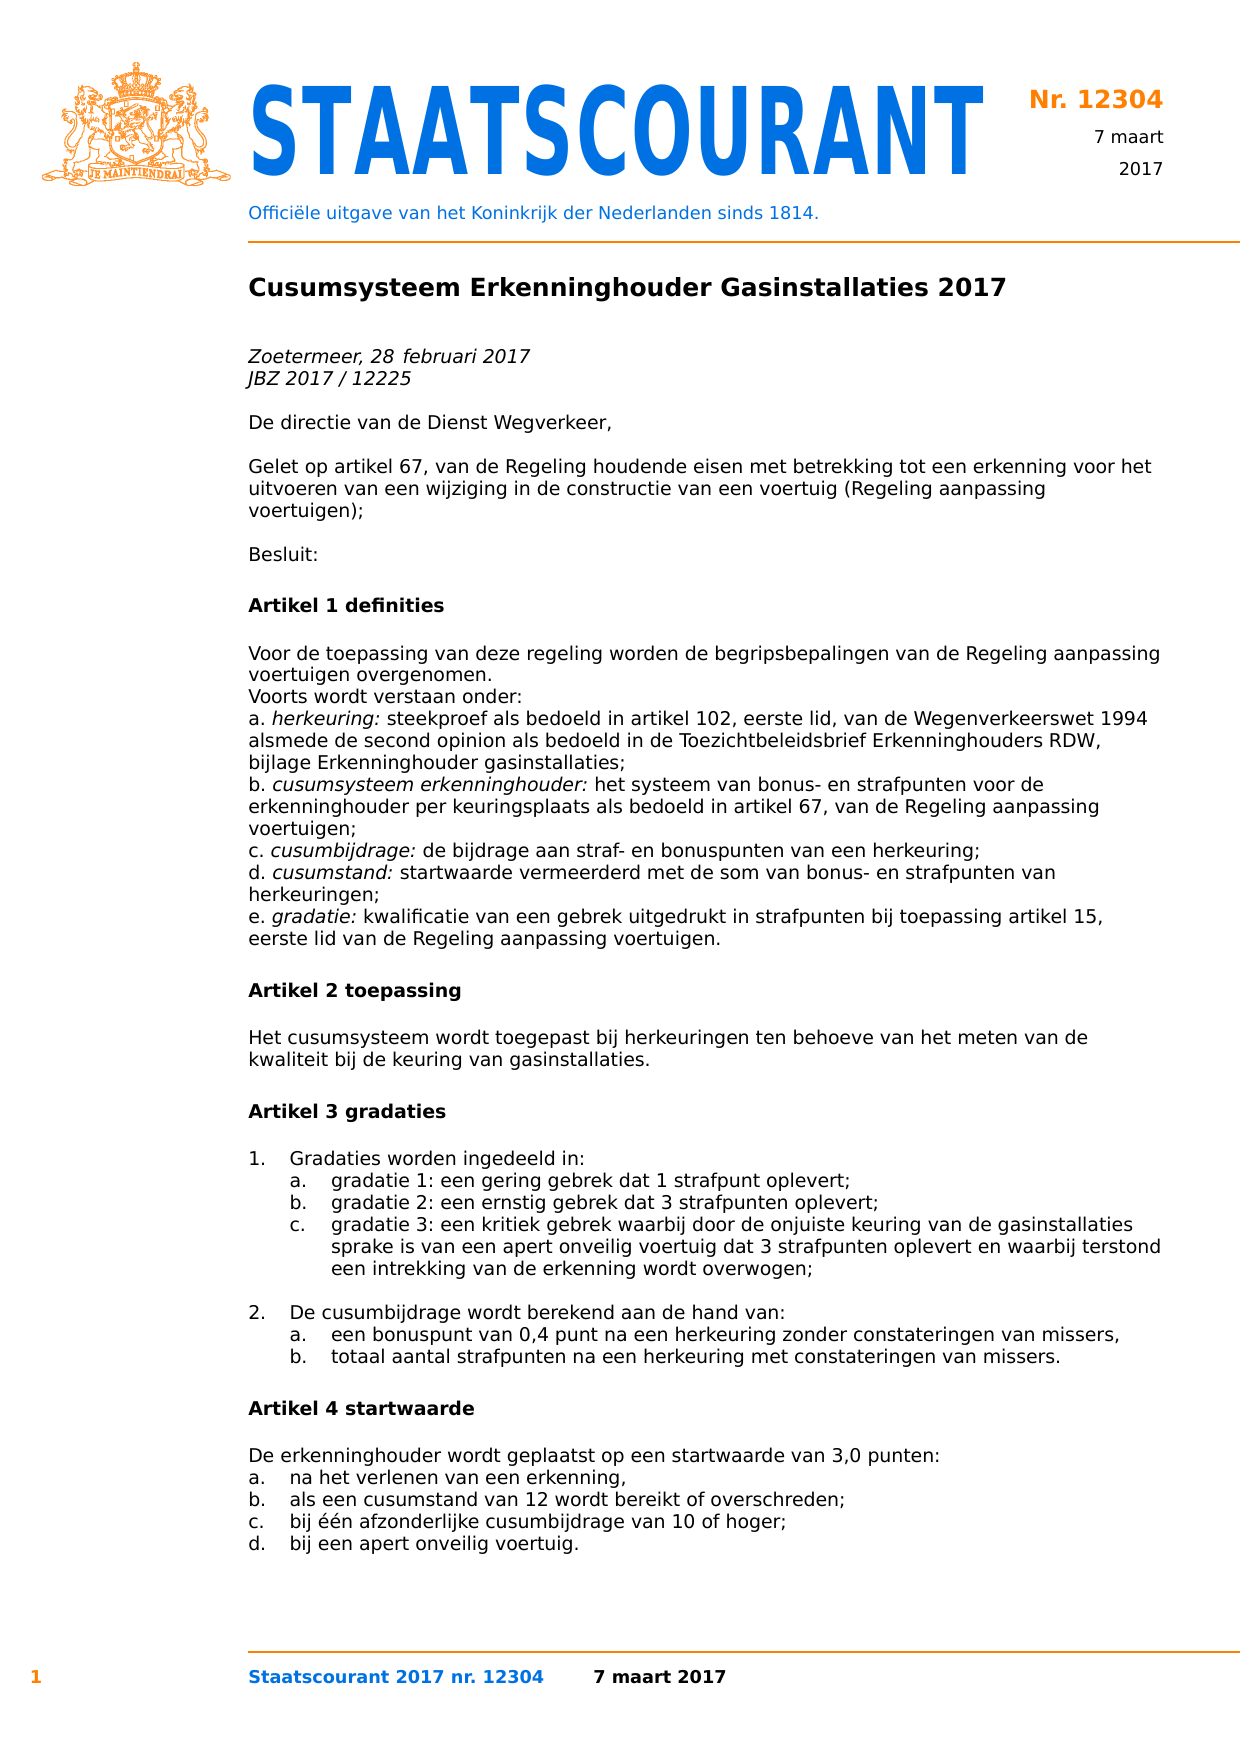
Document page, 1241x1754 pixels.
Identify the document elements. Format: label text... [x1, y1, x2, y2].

text b. als een cusumstand van 12 wordt bereikt of overschreden; [248, 1489, 1163, 1511]
subtitle Artikel 3 gradaties [248, 1101, 1163, 1123]
text a. gradatie 1: een gering gebrek dat 1 strafpunt oplevert; [289, 1170, 1163, 1192]
text JBZ 2017 / 12225 [248, 368, 1163, 390]
text 1. Gradaties worden ingedeeld in: [248, 1148, 1163, 1170]
text e. gradatie: kwalificatie van een gebrek uitgedrukt in strafpunten bij toepassing artikel 15, eerste lid van de Regeling aanpassing voertuigen. [248, 906, 1163, 950]
subtitle Artikel 2 toepassing [248, 980, 1163, 1002]
text b. cusumsysteem erkenninghouder: het systeem van bonus- en strafpunten voor de erkenninghouder per keuringsplaats als bedoeld in artikel 67, van de Regeling aanpassing voertuigen; [248, 774, 1163, 840]
text a. een bonuspunt van 0,4 punt na een herkeuring zonder constateringen van missers, [289, 1324, 1163, 1346]
text a. na het verlenen van een erkenning, [248, 1467, 1163, 1489]
text 2. De cusumbijdrage wordt berekend aan de hand van: [248, 1302, 1163, 1324]
table_header Nr. 12304 [998, 62, 1240, 121]
subtitle Cusumsysteem Erkenninghouder Gasinstallaties 2017 [248, 273, 1163, 302]
picture [41, 62, 231, 186]
subtitle Artikel 4 startwaarde [248, 1398, 1163, 1420]
table_header [25, 62, 248, 241]
text b. totaal aantal strafpunten na een herkeuring met constateringen van missers. [289, 1346, 1163, 1368]
text Besluit: [248, 543, 1163, 565]
text a. herkeuring: steekproef als bedoeld in artikel 102, eerste lid, van de Wegenverkeerswet 1994 alsmede de second opinion als bedoeld in de Toezichtbeleidsbrief Erkenninghouders RDW, bijlage Erkenninghouder gasinstallaties; [248, 708, 1163, 774]
text De directie van de Dienst Wegverkeer, [248, 412, 1163, 434]
subtitle Artikel 1 definities [248, 595, 1163, 617]
table_cell 7 maart [998, 121, 1240, 153]
table_cell 2017 [998, 153, 1240, 203]
text c. cusumbijdrage: de bijdrage aan straf- en bonuspunten van een herkeuring; [248, 840, 1163, 862]
text Voorts wordt verstaan onder: [248, 686, 1163, 708]
text b. gradatie 2: een ernstig gebrek dat 3 strafpunten oplevert; [289, 1192, 1163, 1214]
text Gelet op artikel 67, van de Regeling houdende eisen met betrekking tot een erkenning voor het uitvoeren van een wijziging in de constructie van een voertuig (Regeling aanpassing voertuigen); [248, 456, 1163, 522]
text c. bij één afzonderlijke cusumbijdrage van 10 of hoger; [248, 1511, 1163, 1533]
text Zoetermeer, 28 februari 2017 [248, 346, 1163, 368]
text c. gradatie 3: een kritiek gebrek waarbij door de onjuiste keuring van de gasinstallaties sprake is van een apert onveilig voertuig dat 3 strafpunten oplevert en waarbij terstond een intrekking van de erkenning wordt overwogen; [289, 1214, 1163, 1280]
table_cell Officiële uitgave van het Koninkrijk der Nederlanden sinds 1814. [248, 203, 1240, 241]
text Voor de toepassing van deze regeling worden de begripsbepalingen van de Regeling aanpassing voertuigen overgenomen. [248, 642, 1163, 686]
text De erkenninghouder wordt geplaatst op een startwaarde van 3,0 punten: [248, 1445, 1163, 1467]
table_header STAATSCOURANT [248, 62, 998, 203]
text Het cusumsysteem wordt toegepast bij herkeuringen ten behoeve van het meten van de kwaliteit bij de keuring van gasinstallaties. [248, 1027, 1163, 1071]
text d. cusumstand: startwaarde vermeerderd met de som van bonus- en strafpunten van herkeuringen; [248, 862, 1163, 906]
text d. bij een apert onveilig voertuig. [248, 1533, 1163, 1554]
